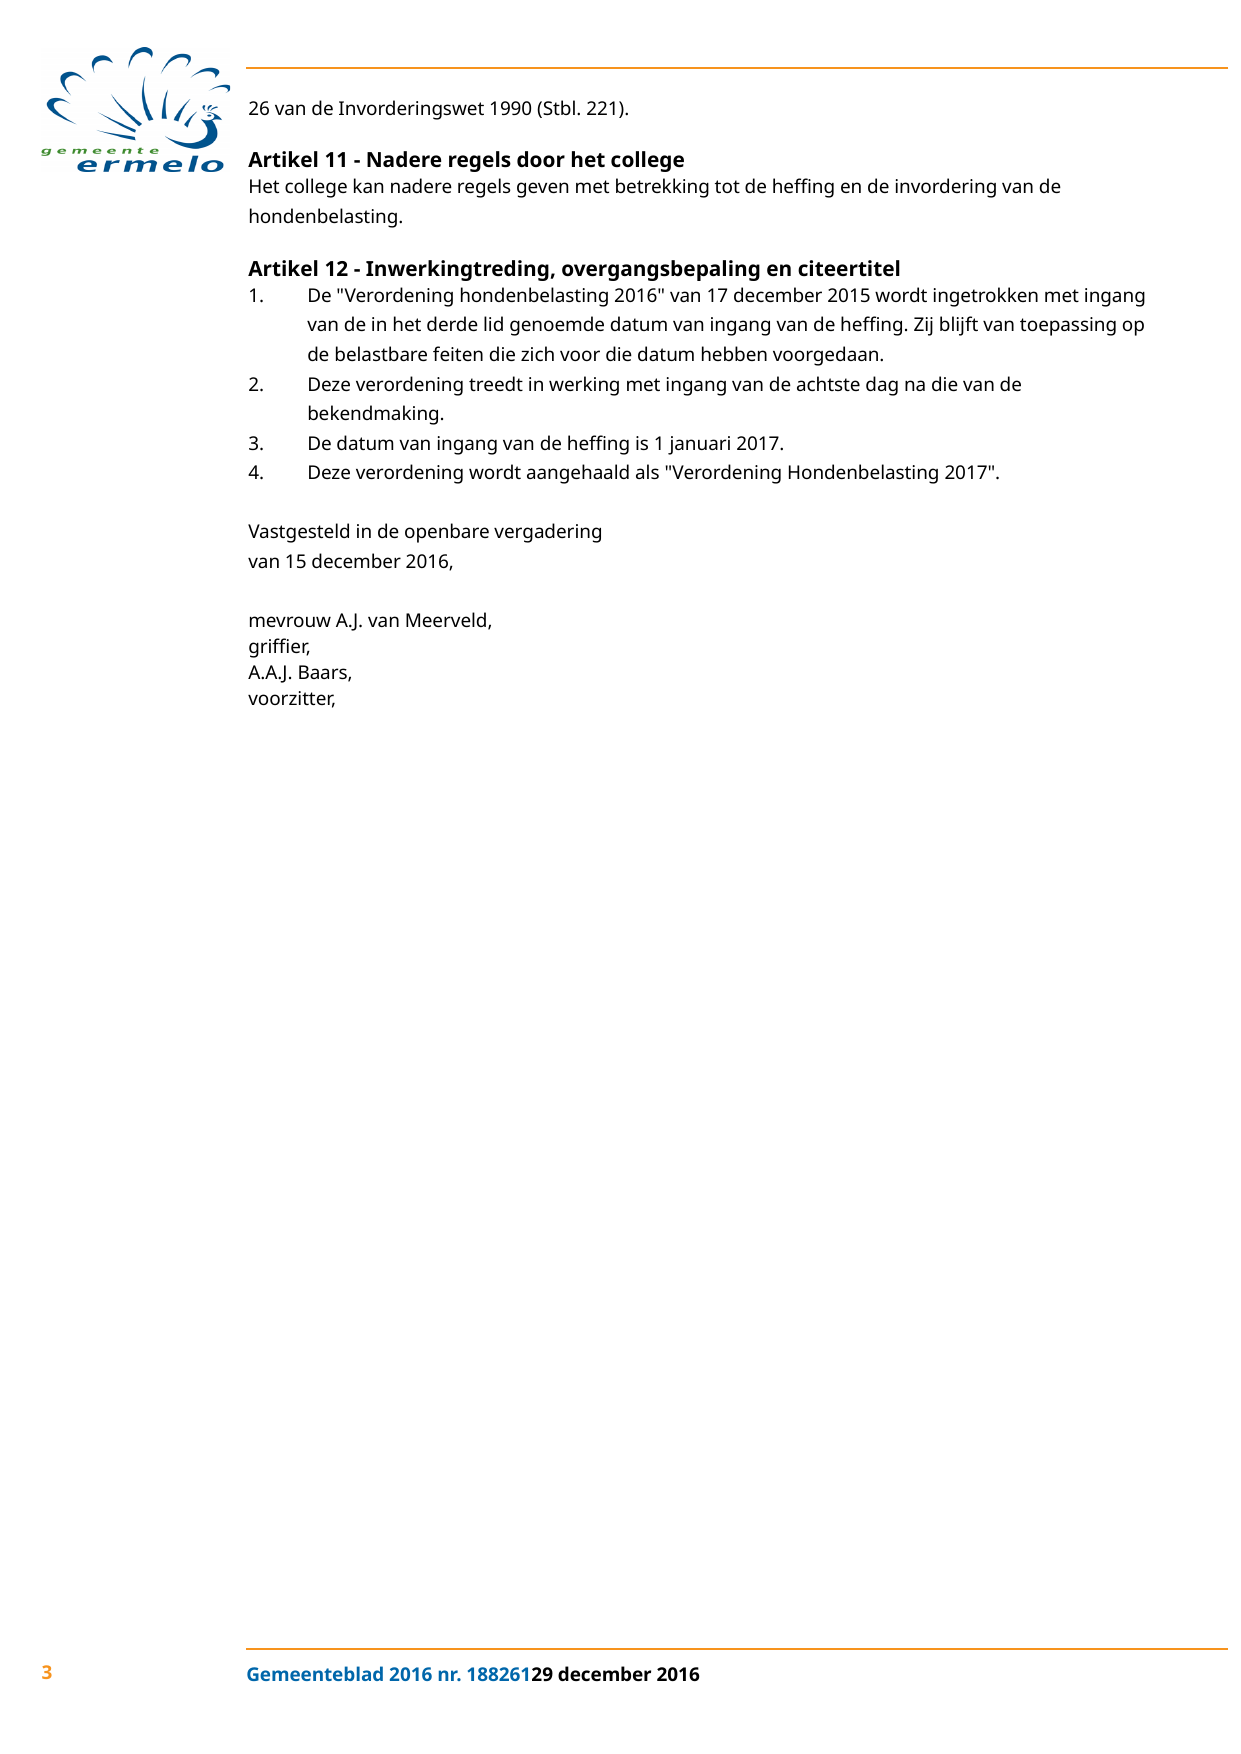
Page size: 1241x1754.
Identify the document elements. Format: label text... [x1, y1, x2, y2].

text A.A.J. Baars, [248, 659, 1152, 685]
list Deze verordening wordt aangehaald als "Verordening Hondenbelasting 2017". [248, 459, 1152, 485]
text griffier, [248, 633, 1152, 659]
text mevrouw A.J. van Meerveld, [248, 607, 1152, 633]
list De "Verordening hondenbelasting 2016" van 17 december 2015 wordt ingetrokken met ingang van de in het derde lid genoemde datum van ingang van de heffing. Zij blijft van toepassing op de belastbare feiten die zich voor die datum hebben voorgedaan. [248, 282, 1152, 367]
text 26 van de Invorderingswet 1990 (Stbl. 221). [248, 95, 1152, 121]
list Deze verordening treedt in werking met ingang van de achtste dag na die van de bekendmaking. [248, 371, 1152, 426]
text van 15 december 2016, [248, 548, 1152, 574]
text voorzitter, [248, 685, 1152, 710]
text Artikel 11 - Nadere regels door het college [248, 145, 1152, 174]
text Artikel 12 - Inwerkingtreding, overgangsbepaling en citeertitel [248, 254, 1152, 282]
picture [41, 47, 231, 172]
list De datum van ingang van de heffing is 1 januari 2017. [248, 430, 1152, 456]
text Het college kan nadere regels geven met betrekking tot de heffing en de invordering van de hondenbelasting. [248, 174, 1152, 229]
text Vastgesteld in de openbare vergadering [248, 519, 1152, 544]
